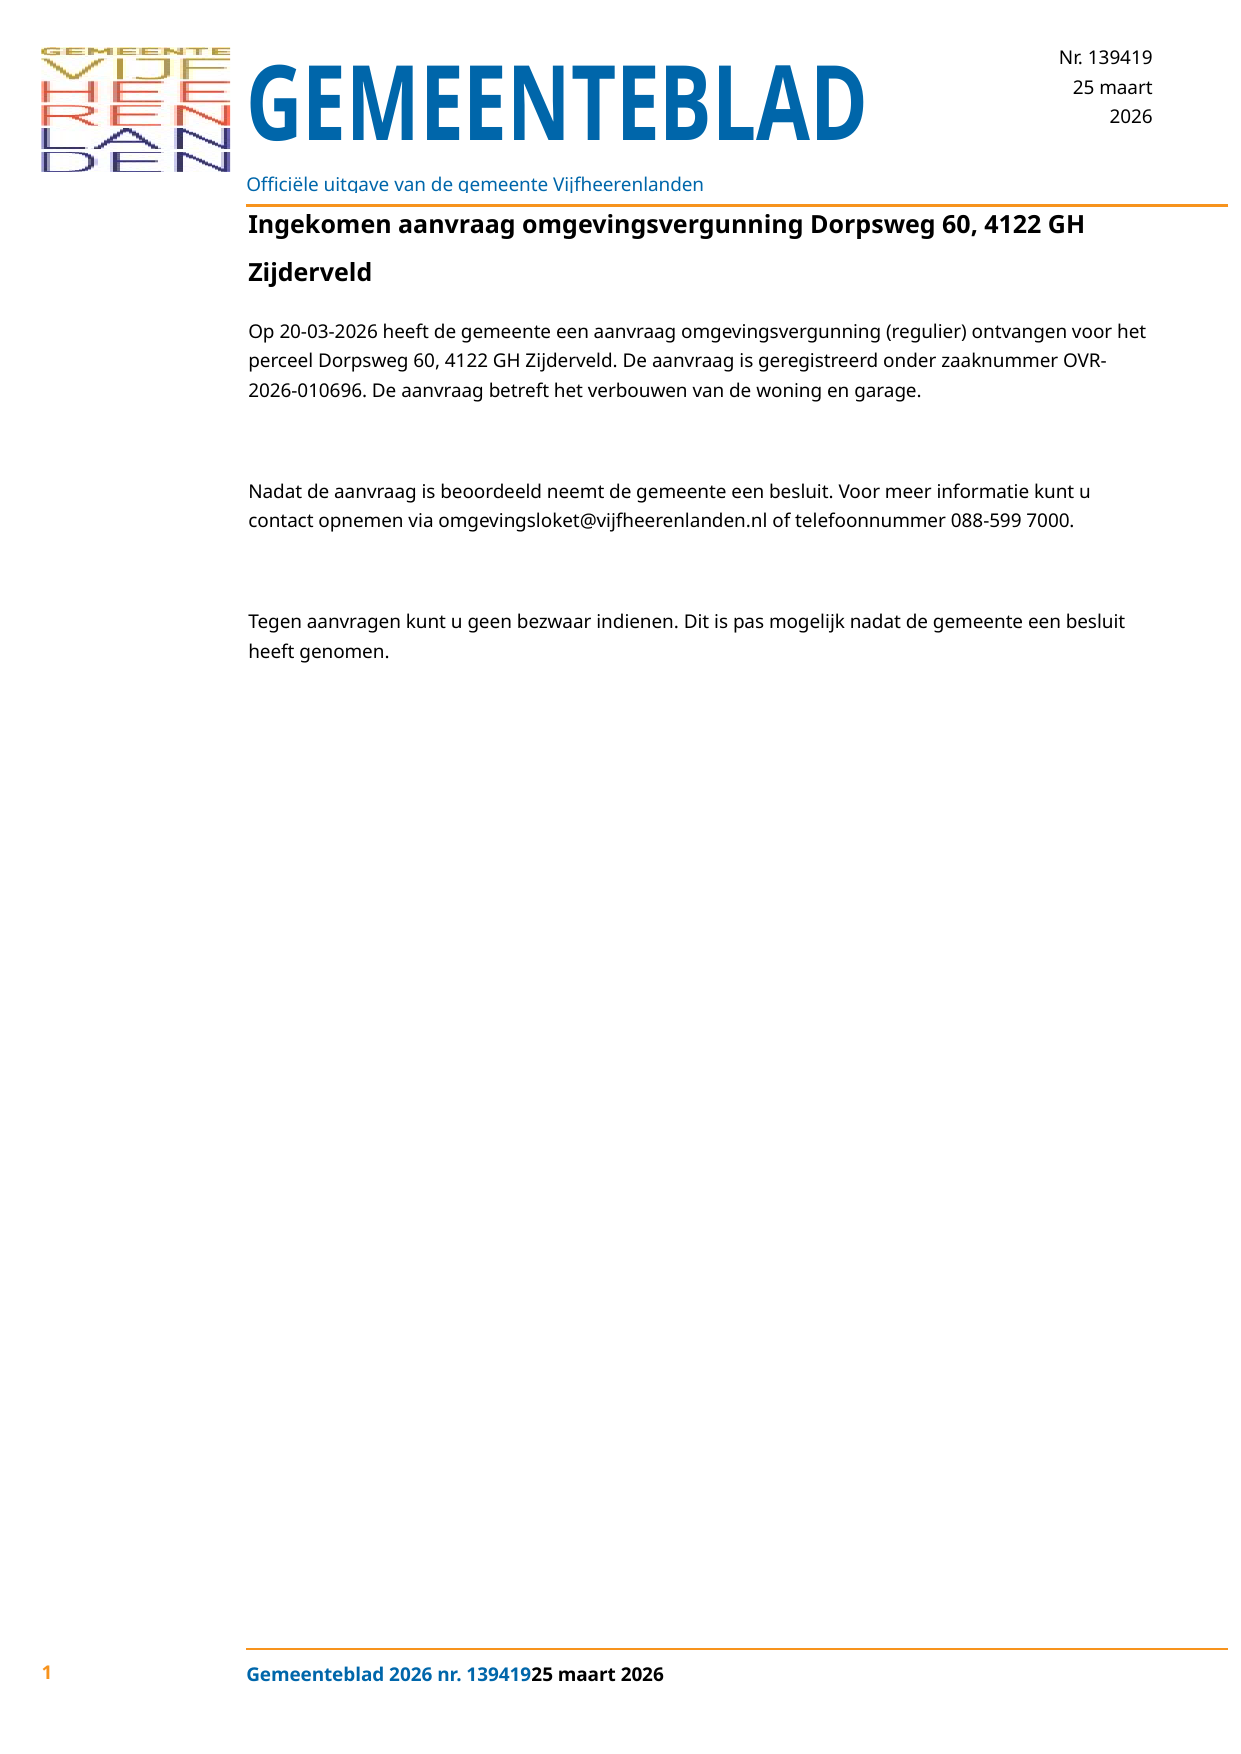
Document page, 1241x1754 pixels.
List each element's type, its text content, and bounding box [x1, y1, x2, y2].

picture [41, 47, 231, 172]
text Tegen aanvragen kunt u geen bezwaar indienen. Dit is pas mogelijk nadat de gemeente een besluit heeft genomen. [248, 608, 1152, 664]
text Op 20-03-2026 heeft de gemeente een aanvraag omgevingsvergunning (regulier) ontvangen voor het perceel Dorpsweg 60, 4122 GH Zijderveld. De aanvraag is geregistreerd onder zaaknummer OVR-2026-010696. De aanvraag betreft het verbouwen van de woning en garage. [248, 318, 1152, 403]
text Ingekomen aanvraag omgevingsvergunning Dorpsweg 60, 4122 GH Zijderveld [248, 207, 1152, 288]
text Nadat de aanvraag is beoordeeld neemt de gemeente een besluit. Voor meer informatie kunt u contact opnemen via omgevingsloket@vijfheerenlanden.nl of telefoonnummer 088-599 7000. [248, 478, 1152, 533]
